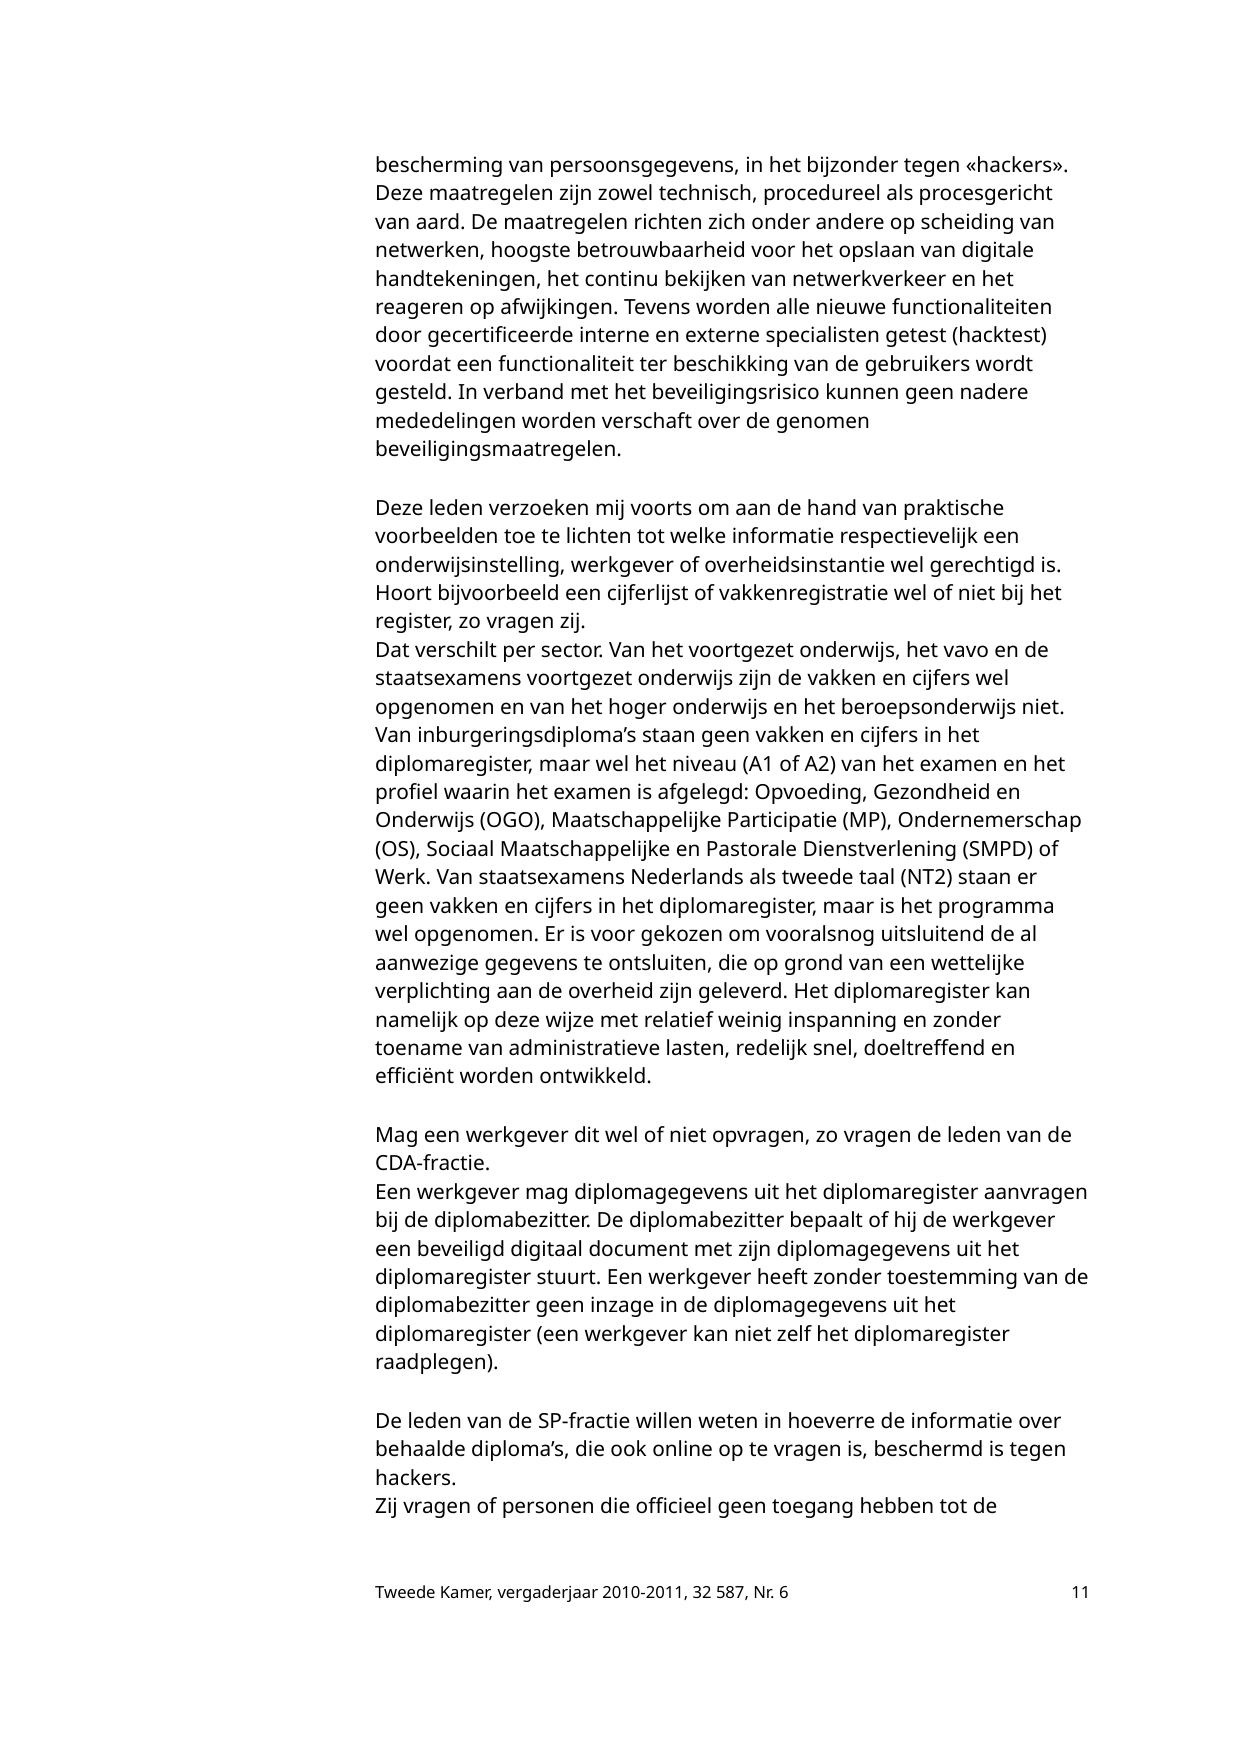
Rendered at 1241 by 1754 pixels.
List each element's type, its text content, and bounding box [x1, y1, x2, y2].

text Zij vragen of personen die officieel geen toegang hebben tot de [375, 1491, 1090, 1520]
text Een werkgever mag diplomagegevens uit het diplomaregister aanvragen bij de diplomabezitter. De diplomabezitter bepaalt of hij de werkgever een beveiligd digitaal document met zijn diplomagegevens uit het diplomaregister stuurt. Een werkgever heeft zonder toestemming van de diplomabezitter geen inzage in de diplomagegevens uit het diplomaregister (een werkgever kan niet zelf het diplomaregister raadplegen). [375, 1177, 1090, 1376]
text bescherming van persoonsgegevens, in het bijzonder tegen «hackers». Deze maatregelen zijn zowel technisch, procedureel als procesgericht van aard. De maatregelen richten zich onder andere op scheiding van netwerken, hoogste betrouwbaarheid voor het opslaan van digitale handtekeningen, het continu bekijken van netwerkverkeer en het reageren op afwijkingen. Tevens worden alle nieuwe functionaliteiten door gecertificeerde interne en externe specialisten getest (hacktest) voordat een functionaliteit ter beschikking van de gebruikers wordt gesteld. In verband met het beveiligingsrisico kunnen geen nadere mededelingen worden verschaft over de genomen beveiligingsmaatregelen. [375, 150, 1090, 463]
text Dat verschilt per sector. Van het voortgezet onderwijs, het vavo en de staatsexamens voortgezet onderwijs zijn de vakken en cijfers wel opgenomen en van het hoger onderwijs en het beroepsonderwijs niet. Van inburgeringsdiploma’s staan geen vakken en cijfers in het diplomaregister, maar wel het niveau (A1 of A2) van het examen en het profiel waarin het examen is afgelegd: Opvoeding, Gezondheid en Onderwijs (OGO), Maatschappelijke Participatie (MP), Ondernemerschap (OS), Sociaal Maatschappelijke en Pastorale Dienstverlening (SMPD) of Werk. Van staatsexamens Nederlands als tweede taal (NT2) staan er geen vakken en cijfers in het diplomaregister, maar is het programma wel opgenomen. Er is voor gekozen om vooralsnog uitsluitend de al aanwezige gegevens te ontsluiten, die op grond van een wettelijke verplichting aan de overheid zijn geleverd. Het diplomaregister kan namelijk op deze wijze met relatief weinig inspanning en zonder toename van administratieve lasten, redelijk snel, doeltreffend en efficiënt worden ontwikkeld. [375, 635, 1090, 1090]
text De leden van de SP-fractie willen weten in hoeverre de informatie over behaalde diploma’s, die ook online op te vragen is, beschermd is tegen hackers. [375, 1406, 1090, 1491]
text Mag een werkgever dit wel of niet opvragen, zo vragen de leden van de CDA-fractie. [375, 1120, 1090, 1177]
text Deze leden verzoeken mij voorts om aan de hand van praktische voorbeelden toe te lichten tot welke informatie respectievelijk een onderwijsinstelling, werkgever of overheidsinstantie wel gerechtigd is. Hoort bijvoorbeeld een cijferlijst of vakkenregistratie wel of niet bij het register, zo vragen zij. [375, 493, 1090, 635]
